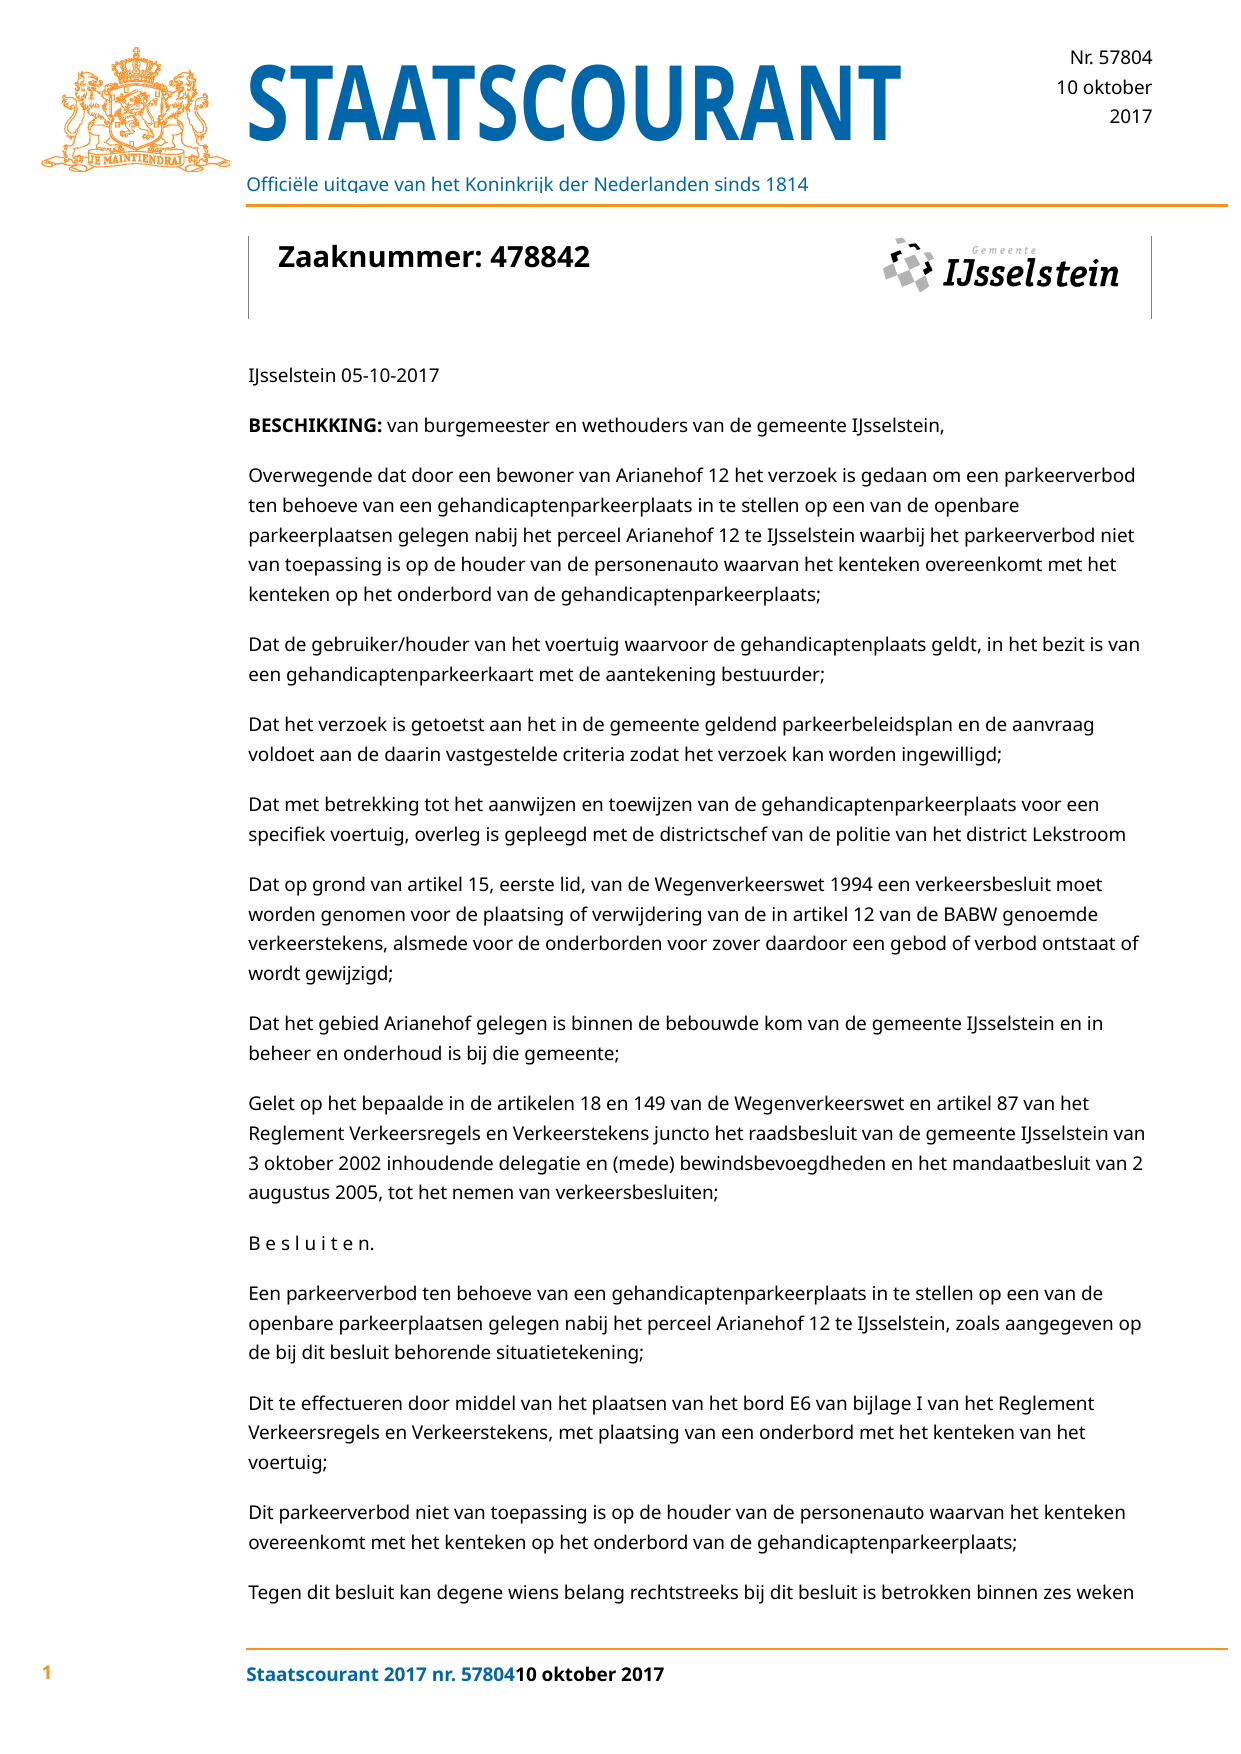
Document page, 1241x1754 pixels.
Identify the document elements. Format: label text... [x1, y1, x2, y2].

picture [41, 47, 231, 172]
text Tegen dit besluit kan degene wiens belang rechtstreeks bij dit besluit is betrokken binnen zes weken [248, 1579, 1152, 1605]
text Dat het gebied Arianehof gelegen is binnen de bebouwde kom van de gemeente IJsselstein en in beheer en onderhoud is bij die gemeente; [248, 1011, 1152, 1066]
text Overwegende dat door een bewoner van Arianehof 12 het verzoek is gedaan om een parkeerverbod ten behoeve van een gehandicaptenparkeerplaats in te stellen op een van de openbare parkeerplaatsen gelegen nabij het perceel Arianehof 12 te IJsselstein waarbij het parkeerverbod niet van toepassing is op de houder van de personenauto waarvan het kenteken overeenkomt met het kenteken op het onderbord van de gehandicaptenparkeerplaats; [248, 463, 1152, 607]
text Dat met betrekking tot het aanwijzen en toewijzen van de gehandicaptenparkeerplaats voor een specifiek voertuig, overleg is gepleegd met de districtschef van de politie van het district Lekstroom [248, 791, 1152, 847]
table_header [850, 236, 1151, 319]
picture [882, 236, 1119, 293]
text Dit te effectueren door middel van het plaatsen van het bord E6 van bijlage I van het Reglement Verkeersregels en Verkeerstekens, met plaatsing van een onderbord met het kenteken van het voertuig; [248, 1390, 1152, 1474]
text Dat het verzoek is getoetst aan het in de gemeente geldend parkeerbeleidsplan en de aanvraag voldoet aan de daarin vastgestelde criteria zodat het verzoek kan worden ingewilligd; [248, 711, 1152, 767]
text IJsselstein 05-10-2017 [248, 362, 1152, 387]
table_header Zaaknummer: 478842 [249, 236, 850, 319]
text Dat de gebruiker/houder van het voertuig waarvoor de gehandicaptenplaats geldt, in het bezit is van een gehandicaptenparkeerkaart met de aantekening bestuurder; [248, 631, 1152, 687]
text Een parkeerverbod ten behoeve van een gehandicaptenparkeerplaats in te stellen op een van de openbare parkeerplaatsen gelegen nabij het perceel Arianehof 12 te IJsselstein, zoals aangegeven op de bij dit besluit behorende situatietekening; [248, 1280, 1152, 1365]
text Dat op grond van artikel 15, eerste lid, van de Wegenverkeerswet 1994 een verkeersbesluit moet worden genomen voor de plaatsing of verwijdering van de in artikel 12 van de BABW genoemde verkeerstekens, alsmede voor de onderborden voor zover daardoor een gebod of verbod ontstaat of wordt gewijzigd; [248, 871, 1152, 986]
text Gelet op het bepaalde in de artikelen 18 en 149 van de Wegenverkeerswet en artikel 87 van het Reglement Verkeersregels en Verkeerstekens juncto het raadsbesluit van de gemeente IJsselstein van 3 oktober 2002 inhoudende delegatie en (mede) bewindsbevoegdheden en het mandaatbesluit van 2 augustus 2005, tot het nemen van verkeersbesluiten; [248, 1091, 1152, 1205]
text B e s l u i t e n. [248, 1230, 1152, 1255]
text Dit parkeerverbod niet van toepassing is op de houder van de personenauto waarvan het kenteken overeenkomt met het kenteken op het onderbord van de gehandicaptenparkeerplaats; [248, 1499, 1152, 1554]
text BESCHIKKING: van burgemeester en wethouders van de gemeente IJsselstein, [248, 412, 1152, 438]
